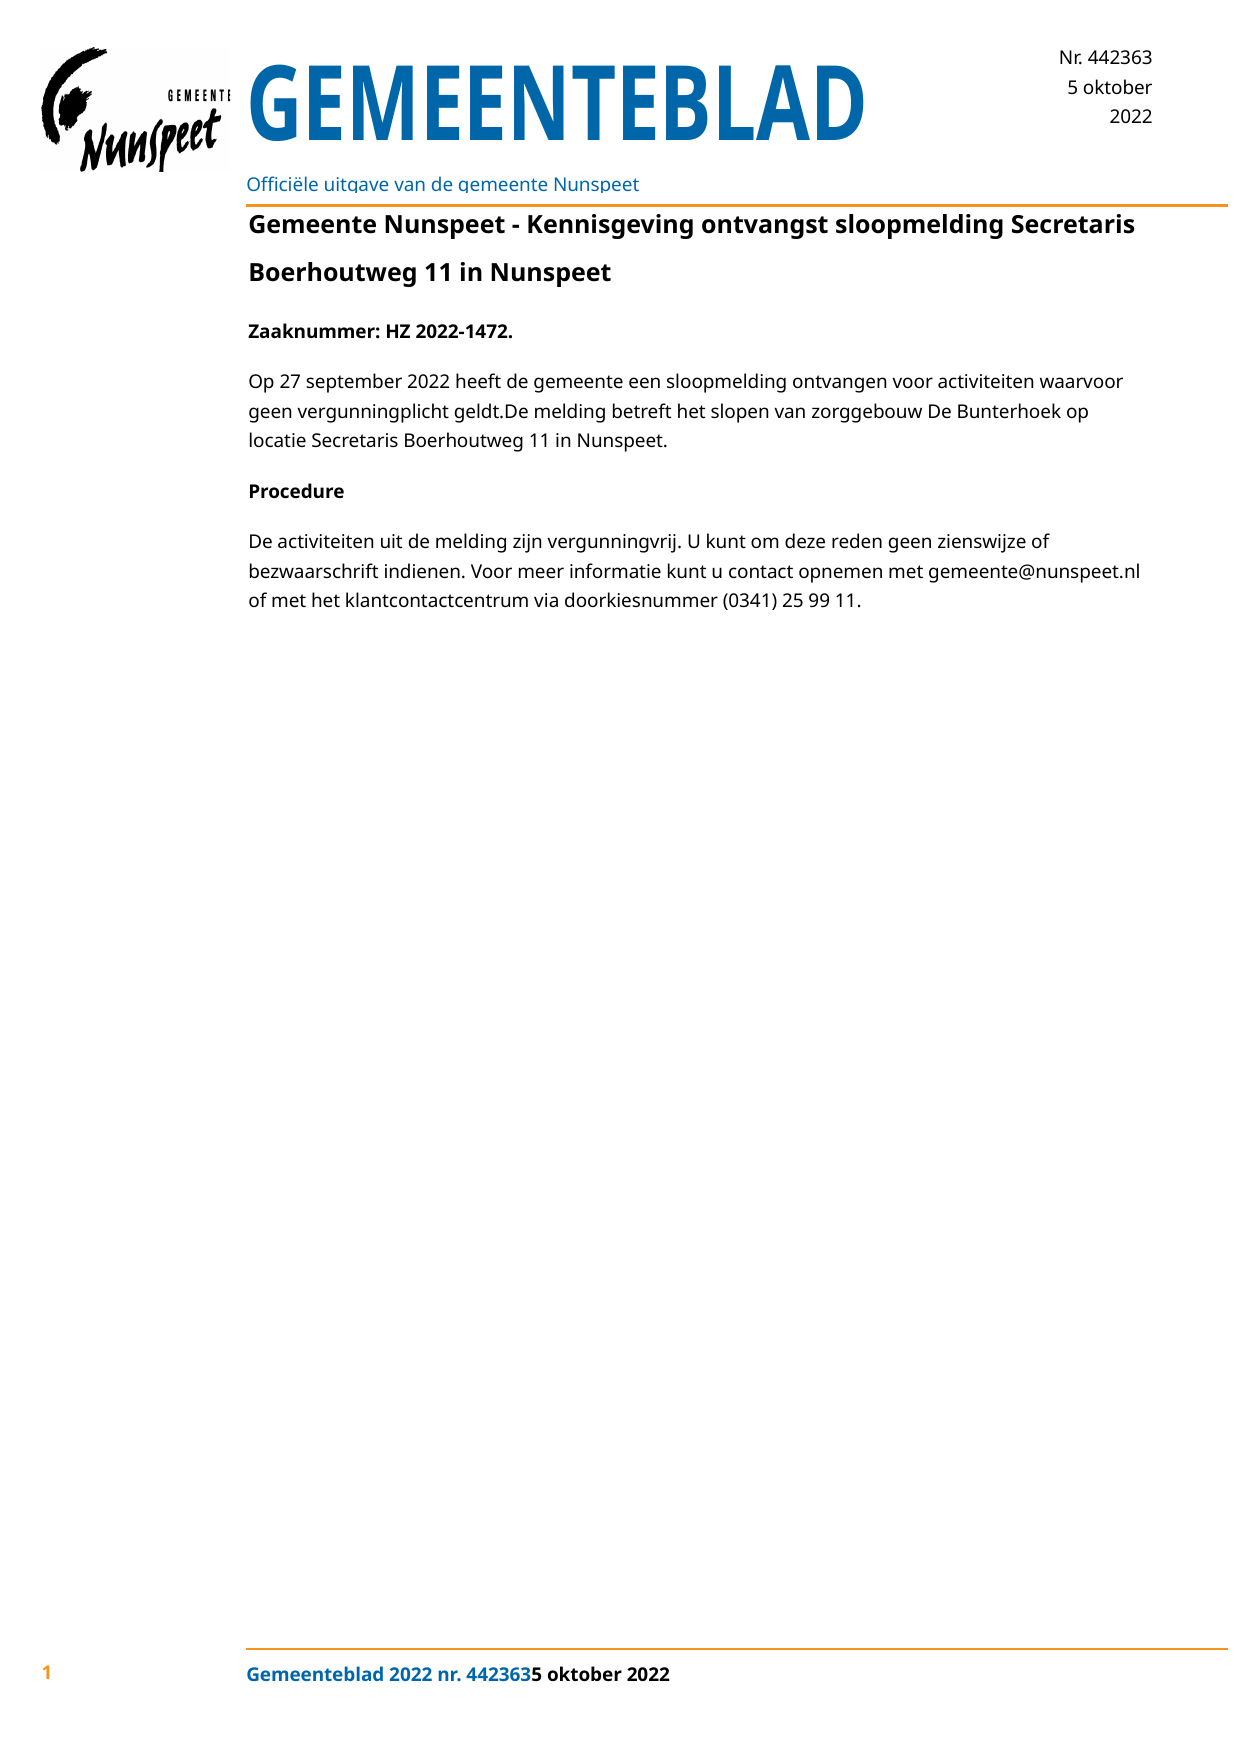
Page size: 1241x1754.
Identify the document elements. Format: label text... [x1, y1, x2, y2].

text Op 27 september 2022 heeft de gemeente een sloopmelding ontvangen voor activiteiten waarvoor geen vergunningplicht geldt.De melding betreft het slopen van zorggebouw De Bunterhoek op locatie Secretaris Boerhoutweg 11 in Nunspeet. [248, 368, 1152, 453]
text Zaaknummer: HZ 2022-1472. [248, 318, 1152, 344]
text De activiteiten uit de melding zijn vergunningvrij. U kunt om deze reden geen zienswijze of bezwaarschrift indienen. Voor meer informatie kunt u contact opnemen met gemeente@nunspeet.nl of met het klantcontactcentrum via doorkiesnummer (0341) 25 99 11. [248, 528, 1152, 613]
text Gemeente Nunspeet - Kennisgeving ontvangst sloopmelding Secretaris Boerhoutweg 11 in Nunspeet [248, 207, 1152, 288]
picture [41, 47, 231, 172]
text Procedure [248, 478, 1152, 504]
